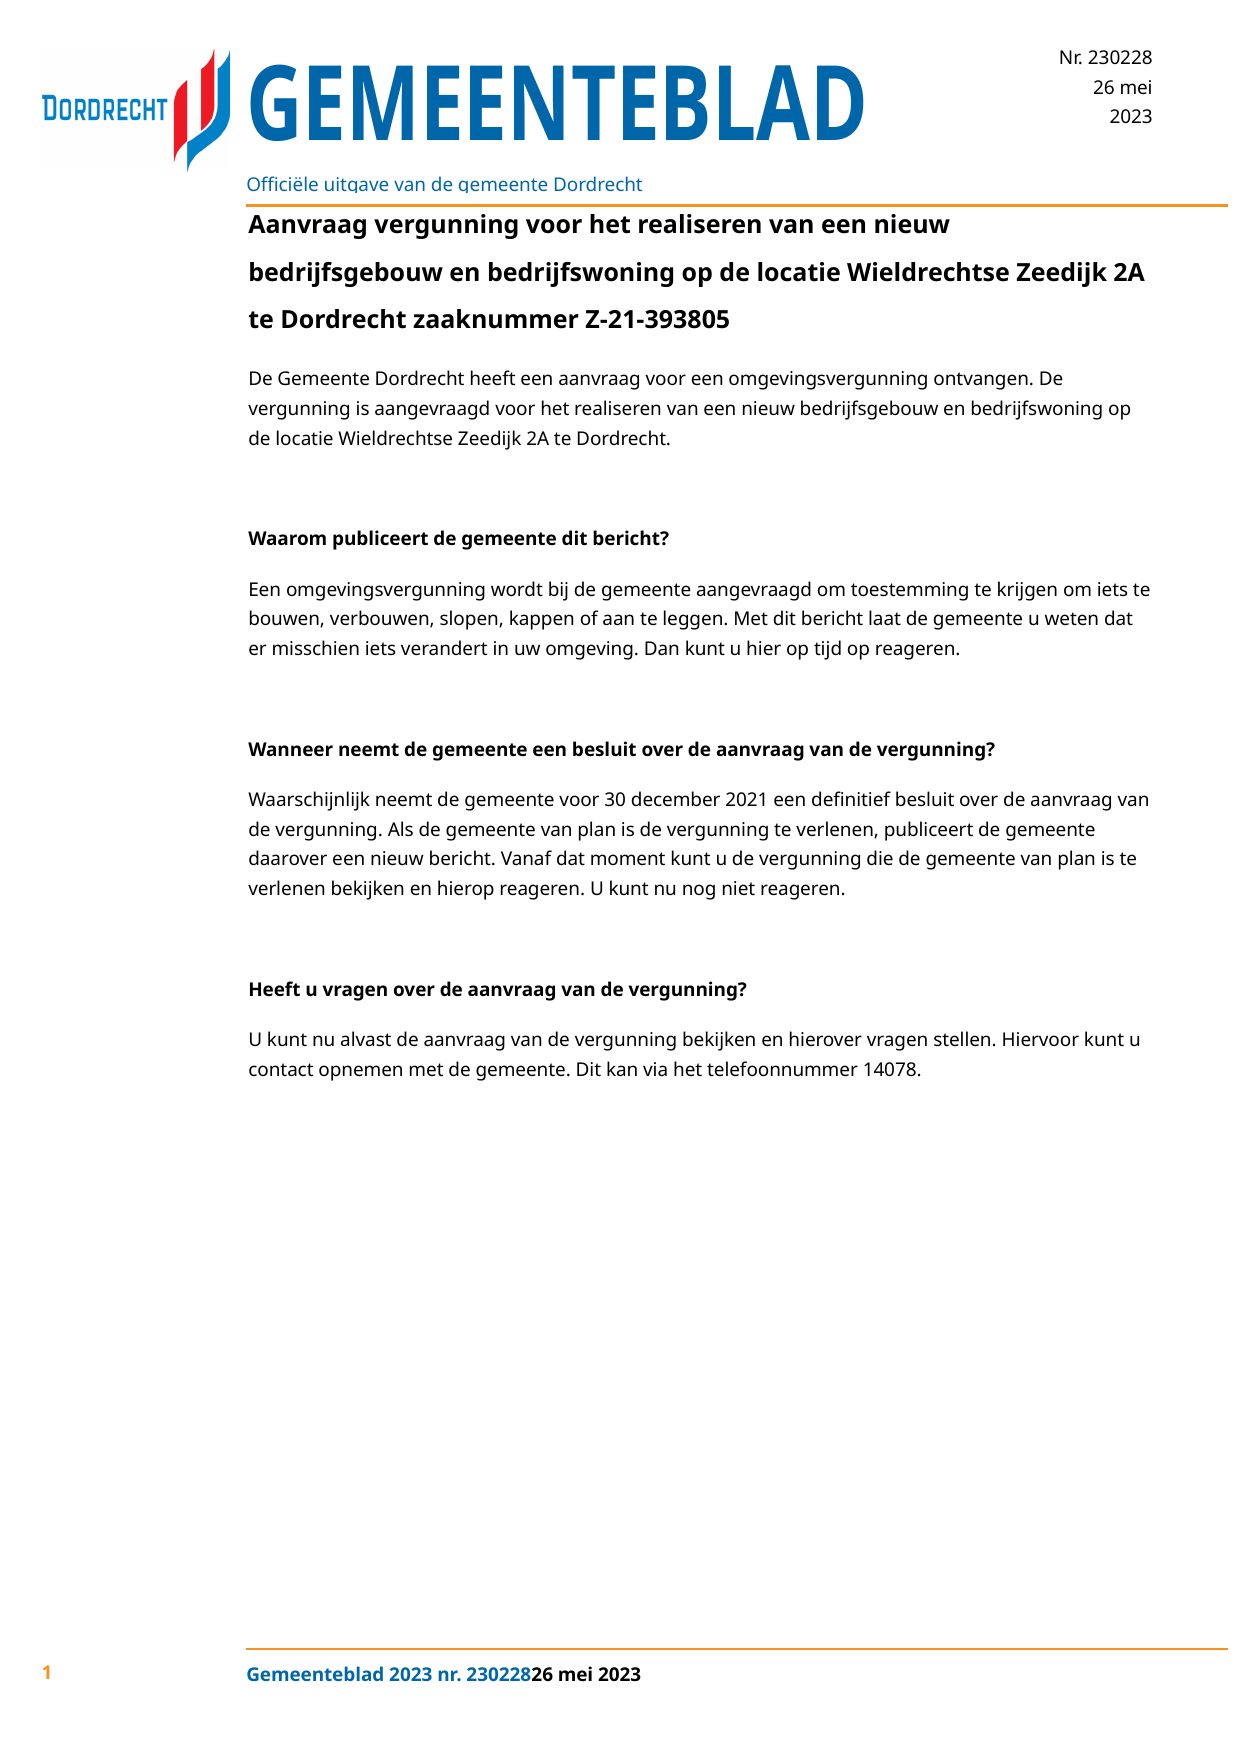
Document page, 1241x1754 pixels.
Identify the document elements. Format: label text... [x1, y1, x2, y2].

text Waarom publiceert de gemeente dit bericht? [248, 526, 1152, 551]
text De Gemeente Dordrecht heeft een aanvraag voor een omgevingsvergunning ontvangen. De vergunning is aangevraagd voor het realiseren van een nieuw bedrijfsgebouw en bedrijfswoning op de locatie Wieldrechtse Zeedijk 2A te Dordrecht. [248, 366, 1152, 450]
text Een omgevingsvergunning wordt bij de gemeente aangevraagd om toestemming te krijgen om iets te bouwen, verbouwen, slopen, kappen of aan te leggen. Met dit bericht laat de gemeente u weten dat er misschien iets verandert in uw omgeving. Dan kunt u hier op tijd op reageren. [248, 576, 1152, 661]
text Wanneer neemt de gemeente een besluit over de aanvraag van de vergunning? [248, 736, 1152, 762]
picture [41, 47, 231, 172]
text Waarschijnlijk neemt de gemeente voor 30 december 2021 een definitief besluit over de aanvraag van de vergunning. Als de gemeente van plan is de vergunning te verlenen, publiceert de gemeente daarover een nieuw bericht. Vanaf dat moment kunt u de vergunning die de gemeente van plan is te verlenen bekijken en hierop reageren. U kunt nu nog niet reageren. [248, 786, 1152, 901]
text Heeft u vragen over de aanvraag van de vergunning? [248, 976, 1152, 1002]
text U kunt nu alvast de aanvraag van de vergunning bekijken en hierover vragen stellen. Hiervoor kunt u contact opnemen met de gemeente. Dit kan via het telefoonnummer 14078. [248, 1026, 1152, 1082]
text Aanvraag vergunning voor het realiseren van een nieuw bedrijfsgebouw en bedrijfswoning op de locatie Wieldrechtse Zeedijk 2A te Dordrecht zaaknummer Z-21-393805 [248, 207, 1152, 336]
